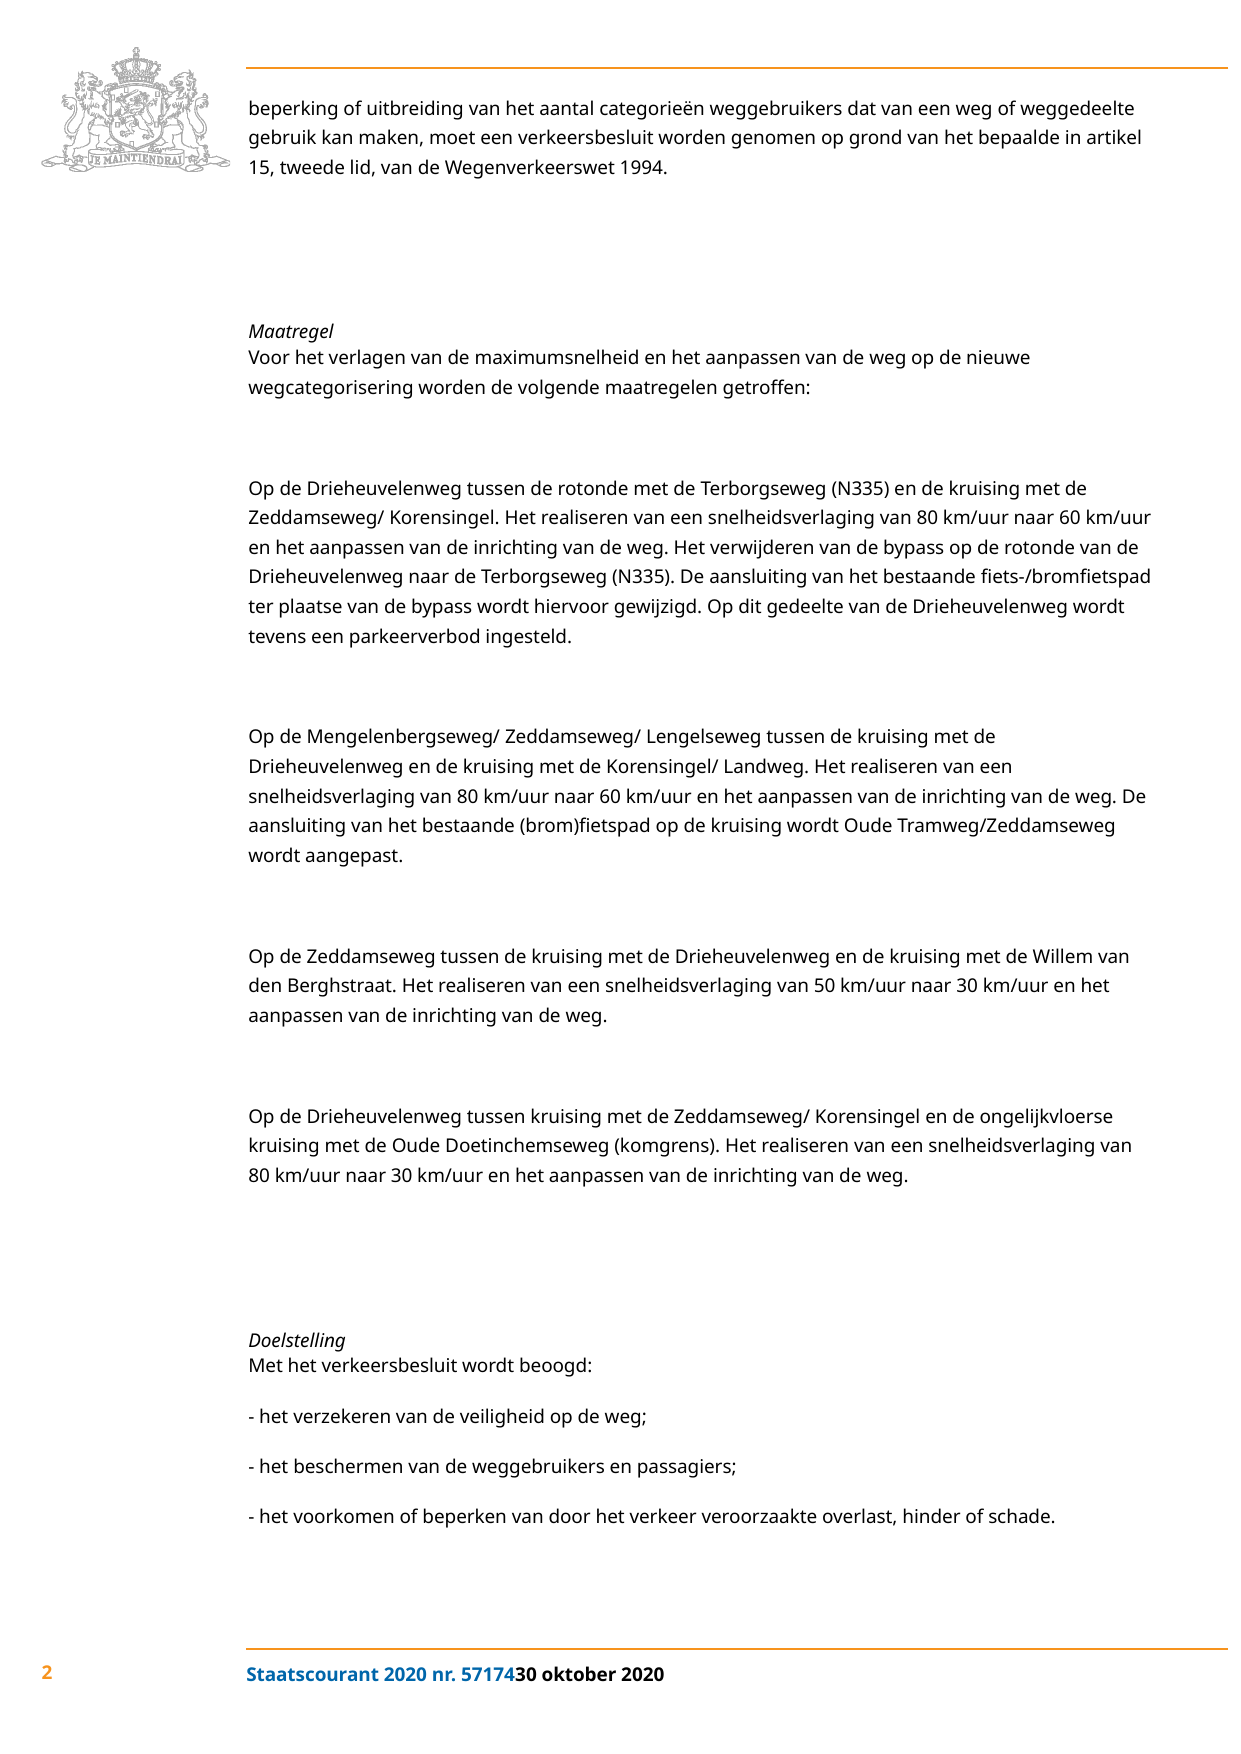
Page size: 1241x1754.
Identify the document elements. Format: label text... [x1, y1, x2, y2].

text - het verzekeren van de veiligheid op de weg; [248, 1403, 1152, 1429]
text Met het verkeersbesluit wordt beoogd: [248, 1352, 1152, 1378]
text Op de Mengelenbergseweg/ Zeddamseweg/ Lengelseweg tussen de kruising met de Drieheuvelenweg en de kruising met de Korensingel/ Landweg. Het realiseren van een snelheidsverlaging van 80 km/uur naar 60 km/uur en het aanpassen van de inrichting van de weg. De aansluiting van het bestaande (brom)fietspad op de kruising wordt Oude Tramweg/Zeddamseweg wordt aangepast. [248, 724, 1152, 868]
picture [41, 47, 231, 172]
text - het voorkomen of beperken van door het verkeer veroorzaakte overlast, hinder of schade. [248, 1504, 1152, 1529]
text Op de Zeddamseweg tussen de kruising met de Drieheuvelenweg en de kruising met de Willem van den Berghstraat. Het realiseren van een snelheidsverlaging van 50 km/uur naar 30 km/uur en het aanpassen van de inrichting van de weg. [248, 943, 1152, 1028]
text Op de Drieheuvelenweg tussen de rotonde met de Terborgseweg (N335) en de kruising met de Zeddamseweg/ Korensingel. Het realiseren van een snelheidsverlaging van 80 km/uur naar 60 km/uur en het aanpassen van de inrichting van de weg. Het verwijderen van de bypass op de rotonde van de Drieheuvelenweg naar de Terborgseweg (N335). De aansluiting van het bestaande fiets-/bromfietspad ter plaatse van de bypass wordt hiervoor gewijzigd. Op dit gedeelte van de Drieheuvelenweg wordt tevens een parkeerverbod ingesteld. [248, 475, 1152, 648]
text Doelstelling [248, 1327, 1152, 1352]
text beperking of uitbreiding van het aantal categorieën weggebruikers dat van een weg of weggedeelte gebruik kan maken, moet een verkeersbesluit worden genomen op grond van het bepaalde in artikel 15, tweede lid, van de Wegenverkeerswet 1994. [248, 95, 1152, 180]
text - het beschermen van de weggebruikers en passagiers; [248, 1453, 1152, 1479]
text Op de Drieheuvelenweg tussen kruising met de Zeddamseweg/ Korensingel en de ongelijkvloerse kruising met de Oude Doetinchemseweg (komgrens). Het realiseren van een snelheidsverlaging van 80 km/uur naar 30 km/uur en het aanpassen van de inrichting van de weg. [248, 1103, 1152, 1188]
text Maatregel [248, 319, 1152, 344]
text Voor het verlagen van de maximumsnelheid en het aanpassen van de weg op de nieuwe wegcategorisering worden de volgende maatregelen getroffen: [248, 344, 1152, 400]
